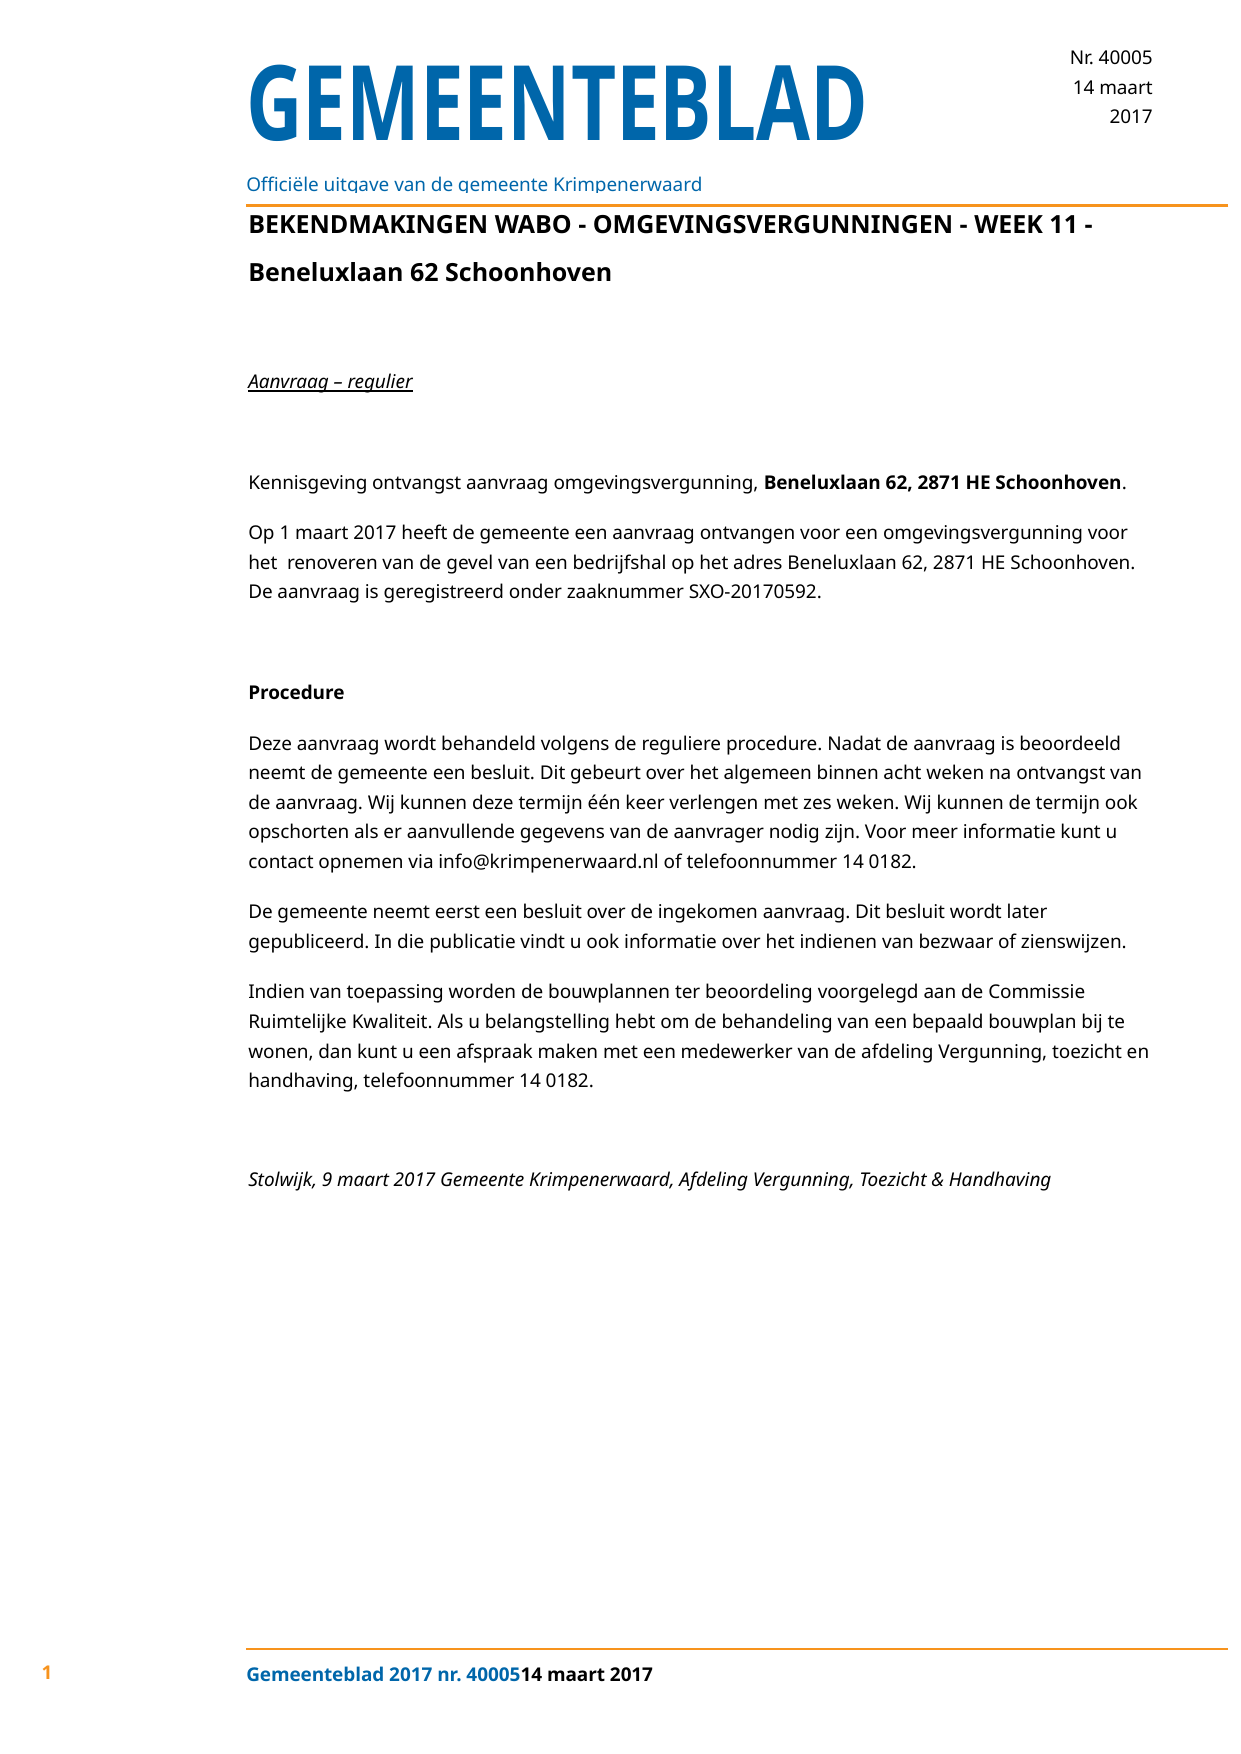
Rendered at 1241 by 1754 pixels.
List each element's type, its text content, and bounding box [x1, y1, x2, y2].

text Op 1 maart 2017 heeft de gemeente een aanvraag ontvangen voor een omgevingsvergunning voor het renoveren van de gevel van een bedrijfshal op het adres Beneluxlaan 62, 2871 HE Schoonhoven. De aanvraag is geregistreerd onder zaaknummer SXO-20170592. [248, 519, 1152, 604]
text Stolwijk, 9 maart 2017 Gemeente Krimpenerwaard, Afdeling Vergunning, Toezicht & Handhaving [248, 1166, 1152, 1191]
text BEKENDMAKINGEN WABO - OMGEVINGSVERGUNNINGEN - WEEK 11 - Beneluxlaan 62 Schoonhoven [248, 207, 1152, 288]
text De gemeente neemt eerst een besluit over de ingekomen aanvraag. Dit besluit wordt later gepubliceerd. In die publicatie vindt u ook informatie over het indienen van bezwaar of zienswijzen. [248, 899, 1152, 954]
text Indien van toepassing worden de bouwplannen ter beoordeling voorgelegd aan de Commissie Ruimtelijke Kwaliteit. Als u belangstelling hebt om de behandeling van een bepaald bouwplan bij te wonen, dan kunt u een afspraak maken met een medewerker van de afdeling Vergunning, toezicht en handhaving, telefoonnummer 14 0182. [248, 979, 1152, 1093]
text Procedure [248, 679, 1152, 705]
text Aanvraag – regulier [248, 368, 1152, 394]
text Deze aanvraag wordt behandeld volgens de reguliere procedure. Nadat de aanvraag is beoordeeld neemt de gemeente een besluit. Dit gebeurt over het algemeen binnen acht weken na ontvangst van de aanvraag. Wij kunnen deze termijn één keer verlengen met zes weken. Wij kunnen de termijn ook opschorten als er aanvullende gegevens van de aanvrager nodig zijn. Voor meer informatie kunt u contact opnemen via info@krimpenerwaard.nl of telefoonnummer 14 0182. [248, 730, 1152, 874]
text Kennisgeving ontvangst aanvraag omgevingsvergunning, Beneluxlaan 62, 2871 HE Schoonhoven. [248, 469, 1152, 495]
picture [41, 47, 231, 172]
